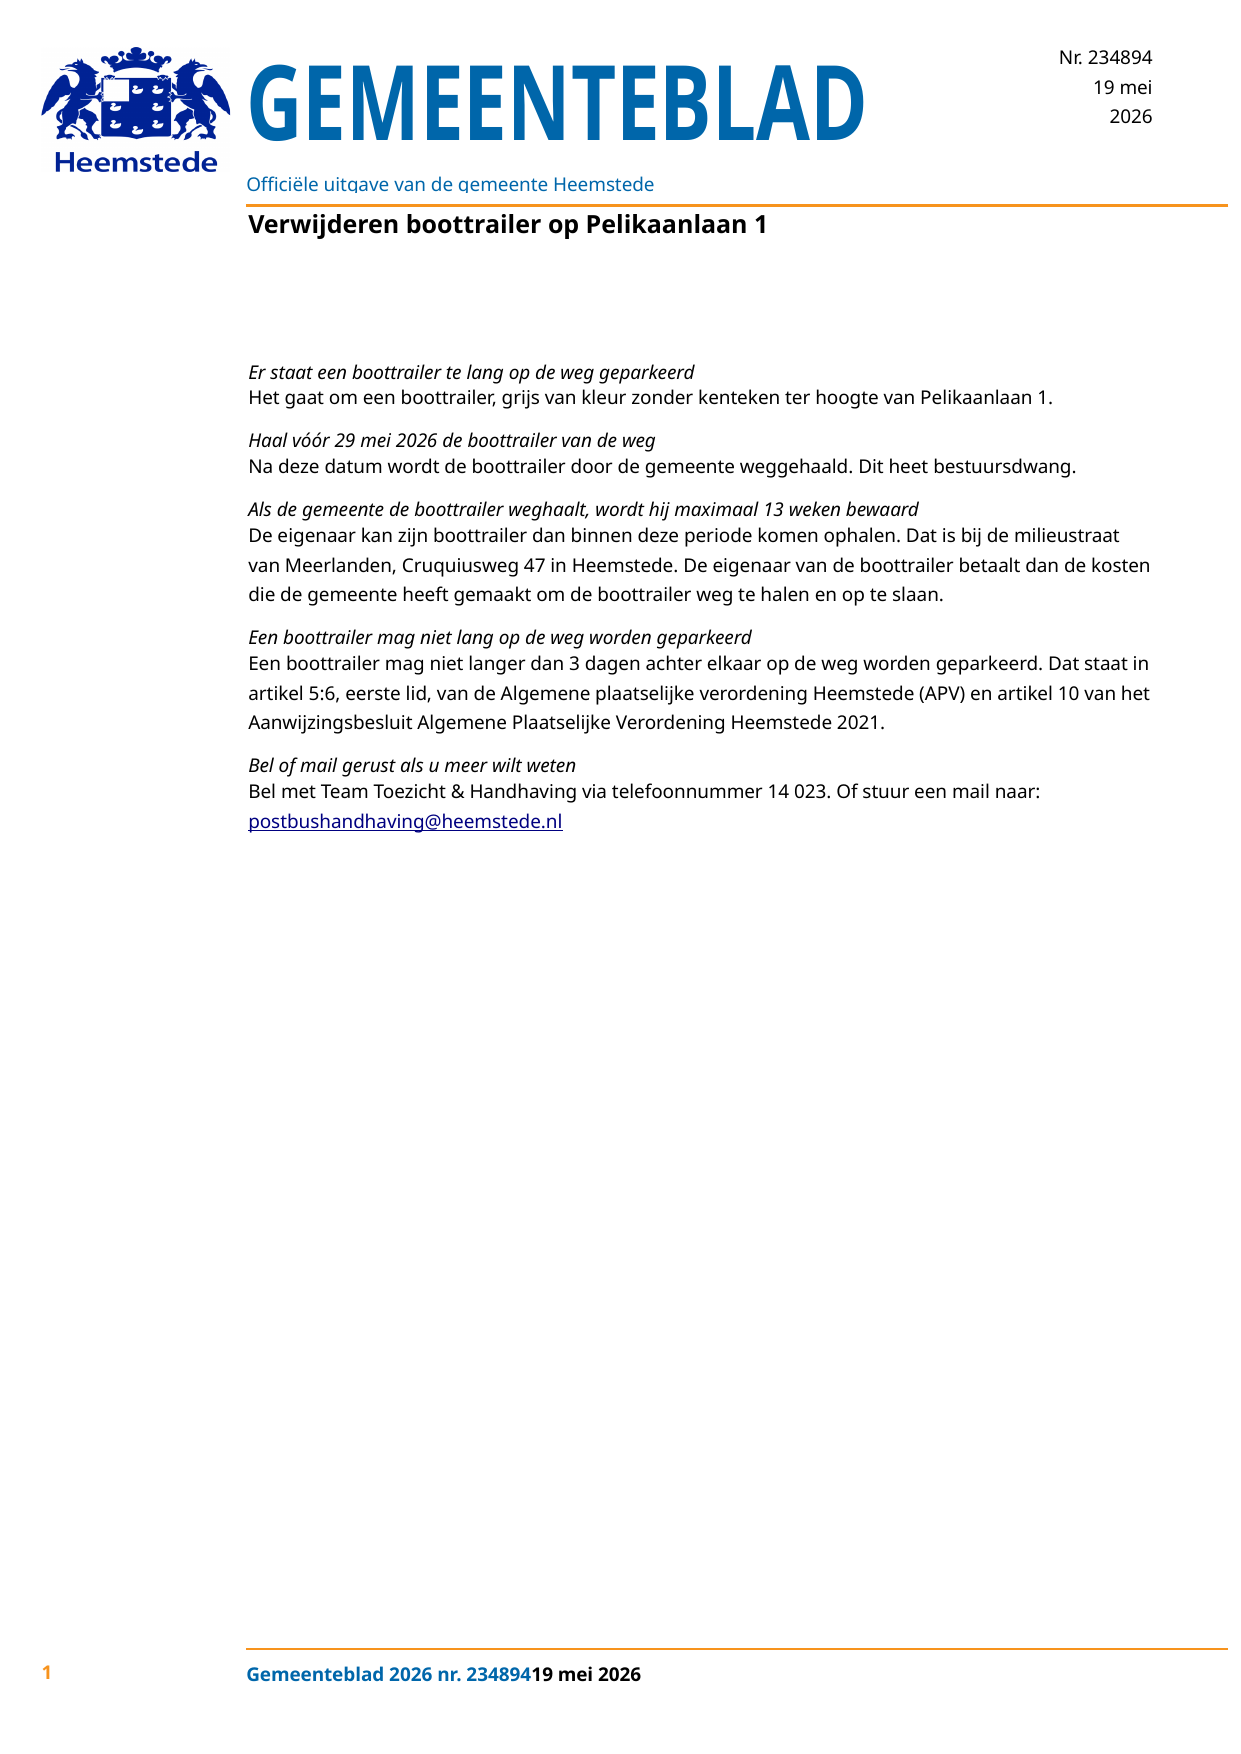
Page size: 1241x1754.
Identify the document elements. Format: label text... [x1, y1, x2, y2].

text Er staat een boottrailer te lang op de weg geparkeerd [248, 359, 1152, 384]
text Een boottrailer mag niet langer dan 3 dagen achter elkaar op de weg worden geparkeerd. Dat staat in artikel 5:6, eerste lid, van de Algemene plaatselijke verordening Heemstede (APV) en artikel 10 van het Aanwijzingsbesluit Algemene Plaatselijke Verordening Heemstede 2021. [248, 650, 1152, 735]
text Bel of mail gerust als u meer wilt weten [248, 753, 1152, 778]
text Bel met Team Toezicht & Handhaving via telefoonnummer 14 023. Of stuur een mail naar: postbushandhaving@heemstede.nl [248, 778, 1152, 834]
text Na deze datum wordt de boottrailer door de gemeente weggehaald. Dit heet bestuursdwang. [248, 453, 1152, 479]
text Het gaat om een boottrailer, grijs van kleur zonder kenteken ter hoogte van Pelikaanlaan 1. [248, 384, 1152, 410]
text De eigenaar kan zijn boottrailer dan binnen deze periode komen ophalen. Dat is bij de milieustraat van Meerlanden, Cruquiusweg 47 in Heemstede. De eigenaar van de boottrailer betaalt dan de kosten die de gemeente heeft gemaakt om de boottrailer weg te halen en op te slaan. [248, 522, 1152, 607]
text Als de gemeente de boottrailer weghaalt, wordt hij maximaal 13 weken bewaard [248, 497, 1152, 522]
picture [41, 47, 231, 172]
text Haal vóór 29 mei 2026 de boottrailer van de weg [248, 428, 1152, 453]
text Verwijderen boottrailer op Pelikaanlaan 1 [248, 207, 1152, 241]
text Een boottrailer mag niet lang op de weg worden geparkeerd [248, 624, 1152, 650]
